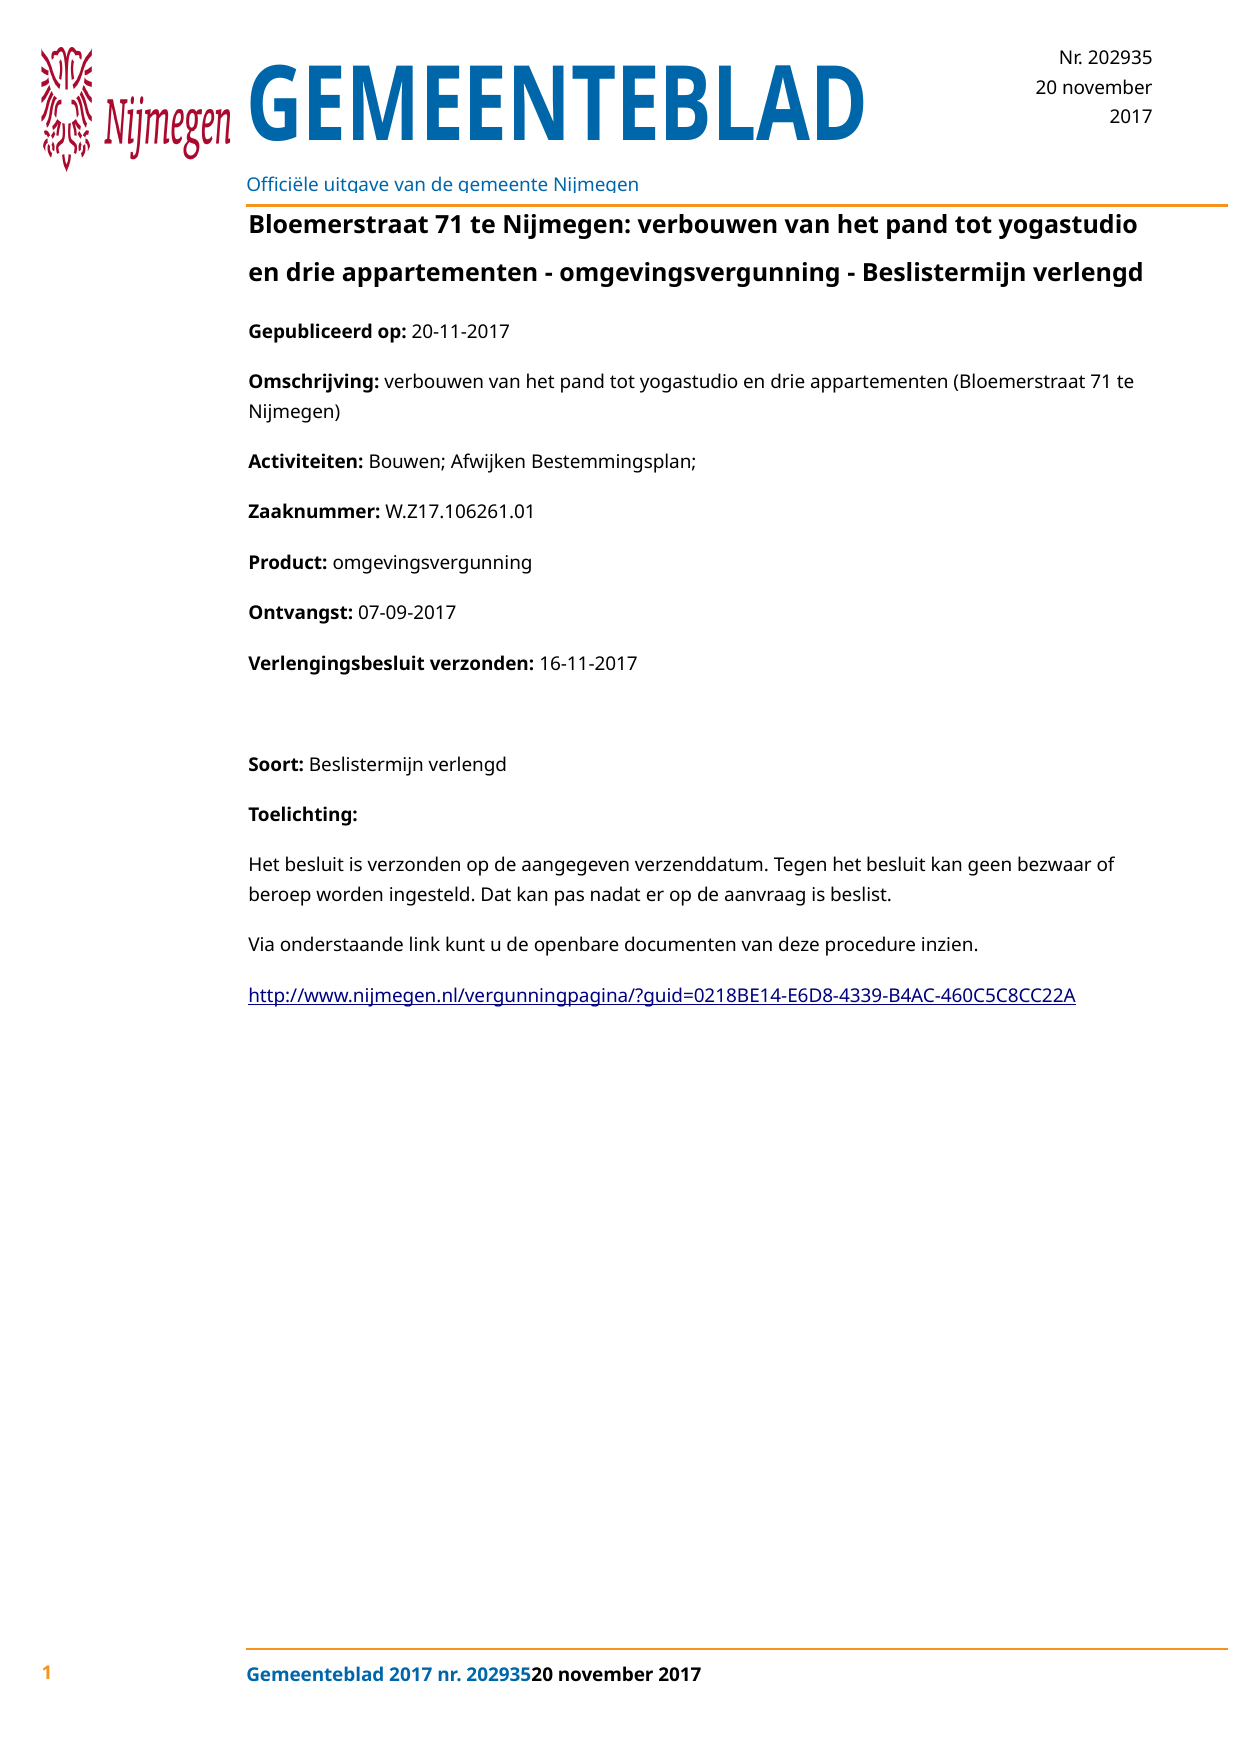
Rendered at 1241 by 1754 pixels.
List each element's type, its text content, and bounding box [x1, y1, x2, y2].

text Toelichting: [248, 801, 1152, 827]
text Activiteiten: Bouwen; Afwijken Bestemmingsplan; [248, 448, 1152, 474]
text Product: omgevingsvergunning [248, 549, 1152, 575]
text Gepubliceerd op: 20-11-2017 [248, 318, 1152, 344]
text Verlengingsbesluit verzonden: 16-11-2017 [248, 650, 1152, 676]
text Soort: Beslistermijn verlengd [248, 751, 1152, 777]
text http://www.nijmegen.nl/vergunningpagina/?guid=0218BE14-E6D8-4339-B4AC-460C5C8CC22A [248, 982, 1152, 1008]
text Omschrijving: verbouwen van het pand tot yogastudio en drie appartementen (Bloemerstraat 71 te Nijmegen) [248, 368, 1152, 424]
text Via onderstaande link kunt u de openbare documenten van deze procedure inzien. [248, 932, 1152, 957]
text Bloemerstraat 71 te Nijmegen: verbouwen van het pand tot yogastudio en drie appartementen - omgevingsvergunning - Beslistermijn verlengd [248, 207, 1152, 288]
text Zaaknummer: W.Z17.106261.01 [248, 499, 1152, 524]
text Ontvangst: 07-09-2017 [248, 599, 1152, 625]
text Het besluit is verzonden op de aangegeven verzenddatum. Tegen het besluit kan geen bezwaar of beroep worden ingesteld. Dat kan pas nadat er op de aanvraag is beslist. [248, 852, 1152, 907]
picture [41, 47, 231, 172]
